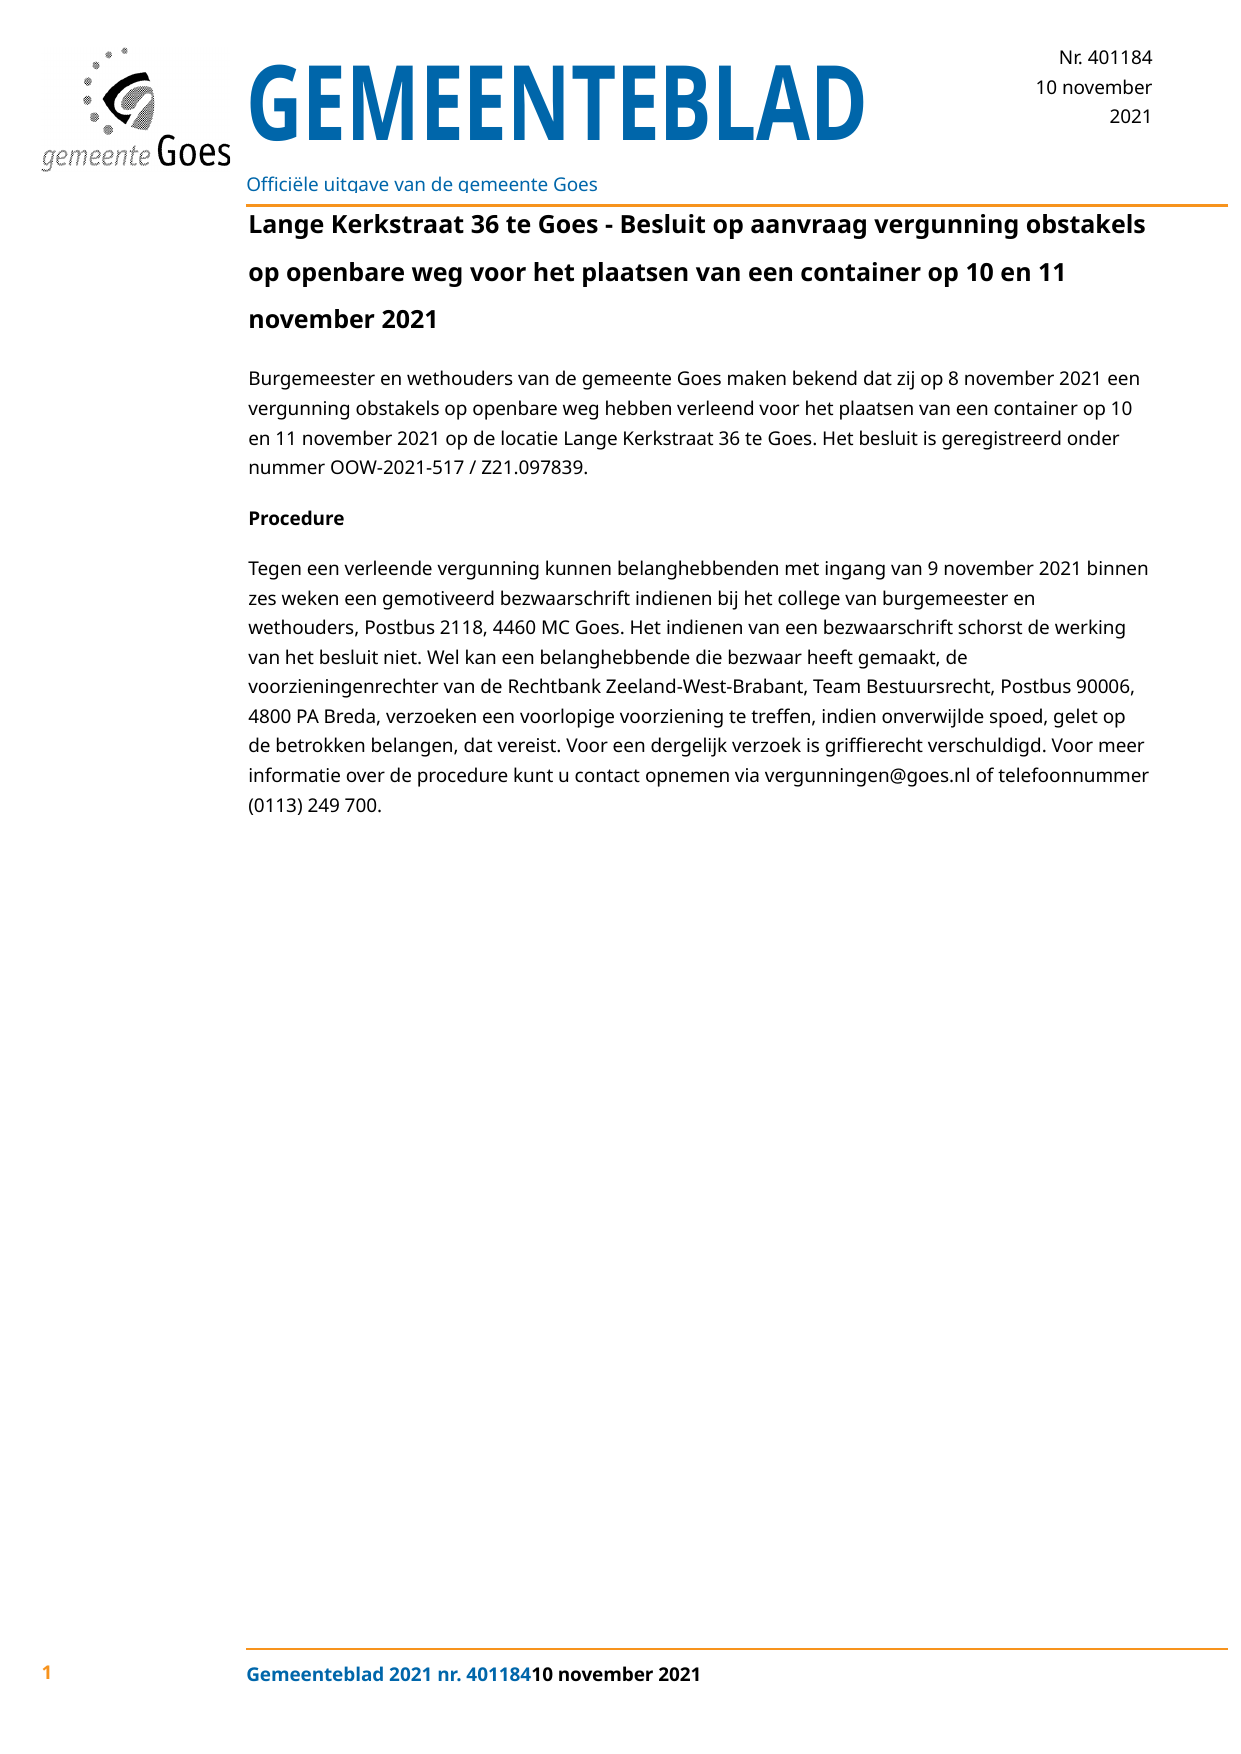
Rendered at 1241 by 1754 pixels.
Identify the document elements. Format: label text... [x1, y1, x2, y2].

text Lange Kerkstraat 36 te Goes - Besluit op aanvraag vergunning obstakels op openbare weg voor het plaatsen van een container op 10 en 11 november 2021 [248, 207, 1152, 336]
text Procedure [248, 505, 1152, 530]
text Tegen een verleende vergunning kunnen belanghebbenden met ingang van 9 november 2021 binnen zes weken een gemotiveerd bezwaarschrift indienen bij het college van burgemeester en wethouders, Postbus 2118, 4460 MC Goes. Het indienen van een bezwaarschrift schorst de werking van het besluit niet. Wel kan een belanghebbende die bezwaar heeft gemaakt, de voorzieningenrechter van de Rechtbank Zeeland-West-Brabant, Team Bestuursrecht, Postbus 90006, 4800 PA Breda, verzoeken een voorlopige voorziening te treffen, indien onverwijlde spoed, gelet op de betrokken belangen, dat vereist. Voor een dergelijk verzoek is griffierecht verschuldigd. Voor meer informatie over de procedure kunt u contact opnemen via vergunningen@goes.nl of telefoonnummer (0113) 249 700. [248, 555, 1152, 817]
picture [41, 47, 231, 172]
text Burgemeester en wethouders van de gemeente Goes maken bekend dat zij op 8 november 2021 een vergunning obstakels op openbare weg hebben verleend voor het plaatsen van een container op 10 en 11 november 2021 op de locatie Lange Kerkstraat 36 te Goes. Het besluit is geregistreerd onder nummer OOW-2021-517 / Z21.097839. [248, 366, 1152, 480]
